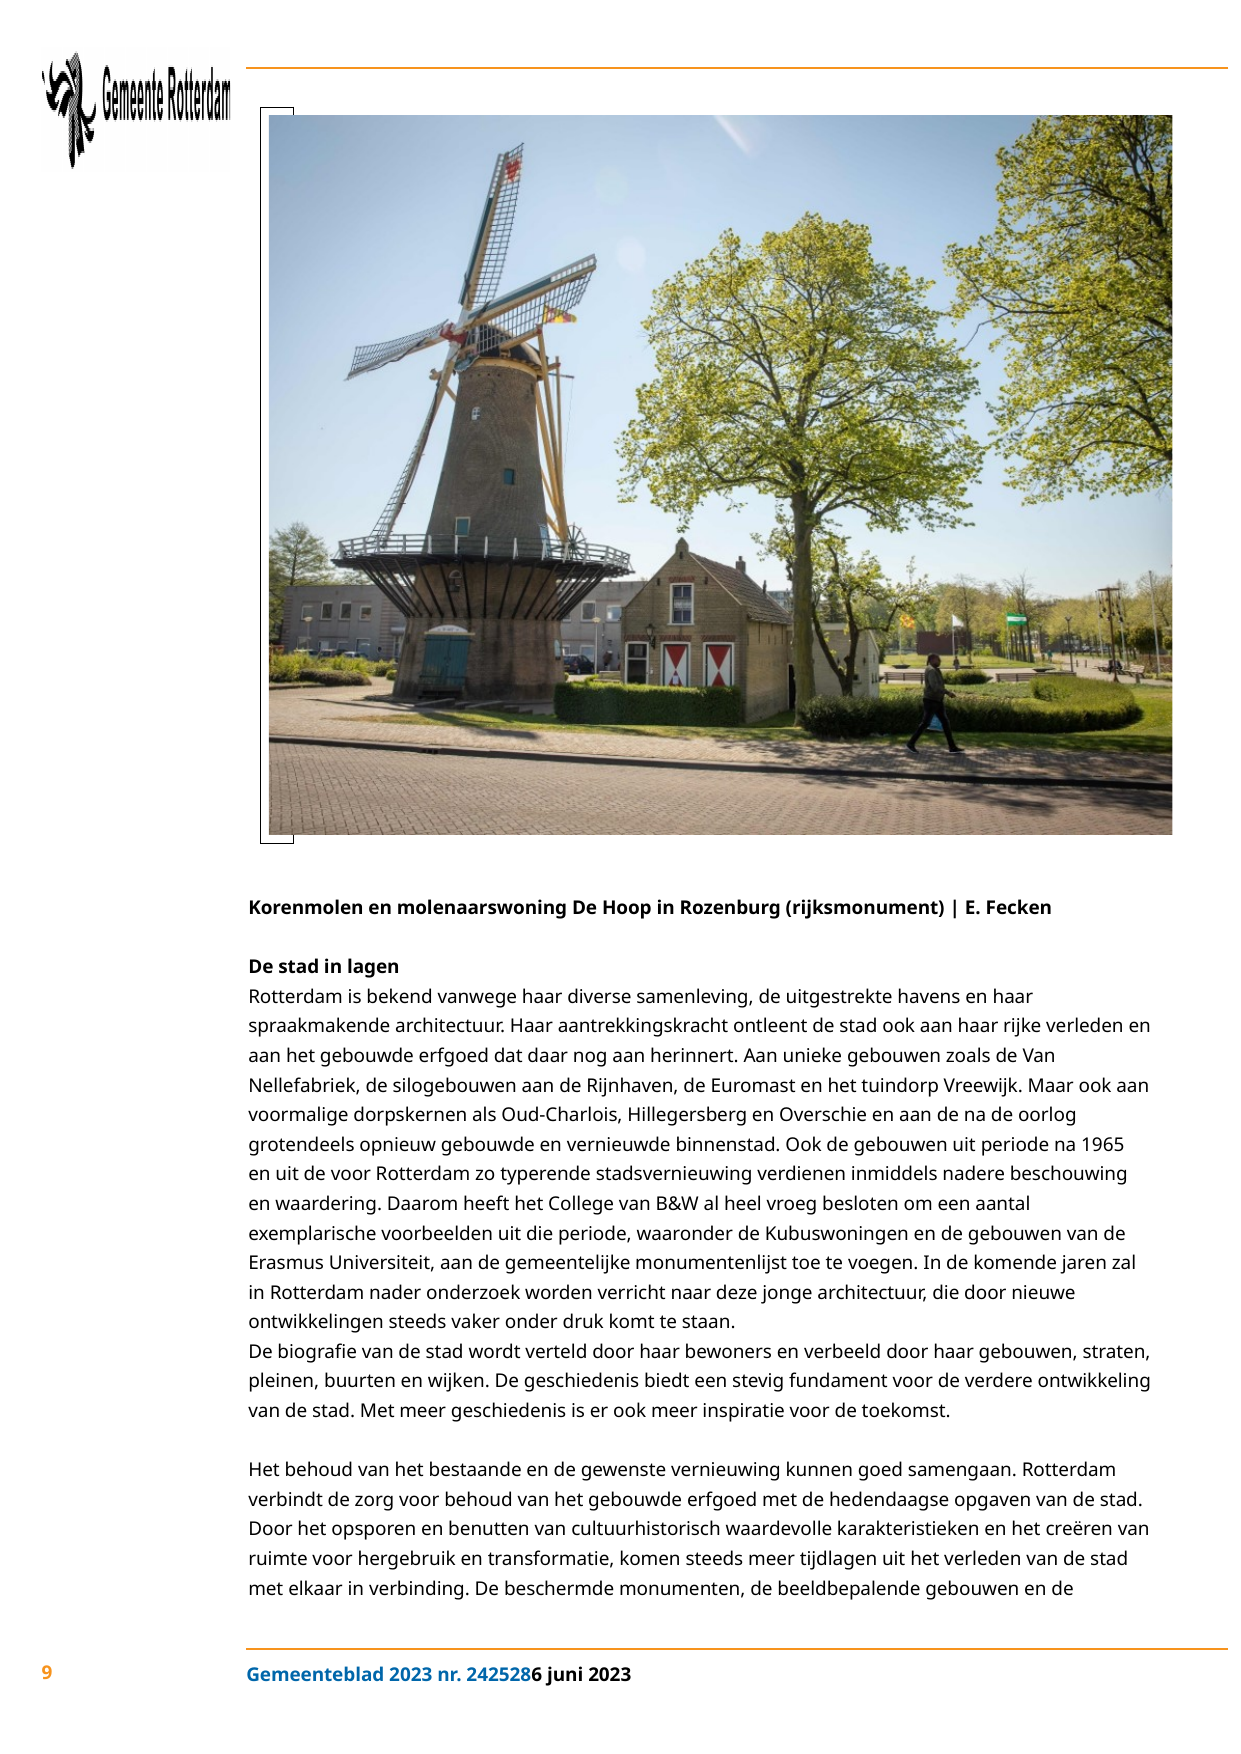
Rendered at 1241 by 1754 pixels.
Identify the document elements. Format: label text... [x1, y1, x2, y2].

text De stad in lagen [248, 953, 1152, 979]
text Het behoud van het bestaande en de gewenste vernieuwing kunnen goed samengaan. Rotterdam verbindt de zorg voor behoud van het gebouwde erfgoed met de hedendaagse opgaven van de stad. Door het opsporen en benutten van cultuurhistorisch waardevolle karakteristieken en het creëren van ruimte voor hergebruik en transformatie, komen steeds meer tijdlagen uit het verleden van de stad met elkaar in verbinding. De beschermde monumenten, de beeldbepalende gebouwen en de [248, 1456, 1152, 1601]
text De biografie van de stad wordt verteld door haar bewoners en verbeeld door haar gebouwen, straten, pleinen, buurten en wijken. De geschiedenis biedt een stevig fundament voor de verdere ontwikkeling van de stad. Met meer geschiedenis is er ook meer inspiratie voor de toekomst. [248, 1338, 1152, 1423]
text Korenmolen en molenaarswoning De Hoop in Rozenburg (rijksmonument) | E. Fecken [248, 894, 1152, 920]
picture [41, 47, 231, 172]
picture [268, 115, 1173, 835]
text Rotterdam is bekend vanwege haar diverse samenleving, de uitgestrekte havens en haar spraakmakende architectuur. Haar aantrekkingskracht ontleent de stad ook aan haar rijke verleden en aan het gebouwde erfgoed dat daar nog aan herinnert. Aan unieke gebouwen zoals de Van Nellefabriek, de silogebouwen aan de Rijnhaven, de Euromast en het tuindorp Vreewijk. Maar ook aan voormalige dorpskernen als Oud-Charlois, Hillegersberg en Overschie en aan de na de oorlog grotendeels opnieuw gebouwde en vernieuwde binnenstad. Ook de gebouwen uit periode na 1965 en uit de voor Rotterdam zo typerende stadsvernieuwing verdienen inmiddels nadere beschouwing en waardering. Daarom heeft het College van B&W al heel vroeg besloten om een aantal exemplarische voorbeelden uit die periode, waaronder de Kubuswoningen en de gebouwen van de Erasmus Universiteit, aan de gemeentelijke monumentenlijst toe te voegen. In de komende jaren zal in Rotterdam nader onderzoek worden verricht naar deze jonge architectuur, die door nieuwe ontwikkelingen steeds vaker onder druk komt te staan. [248, 983, 1152, 1334]
